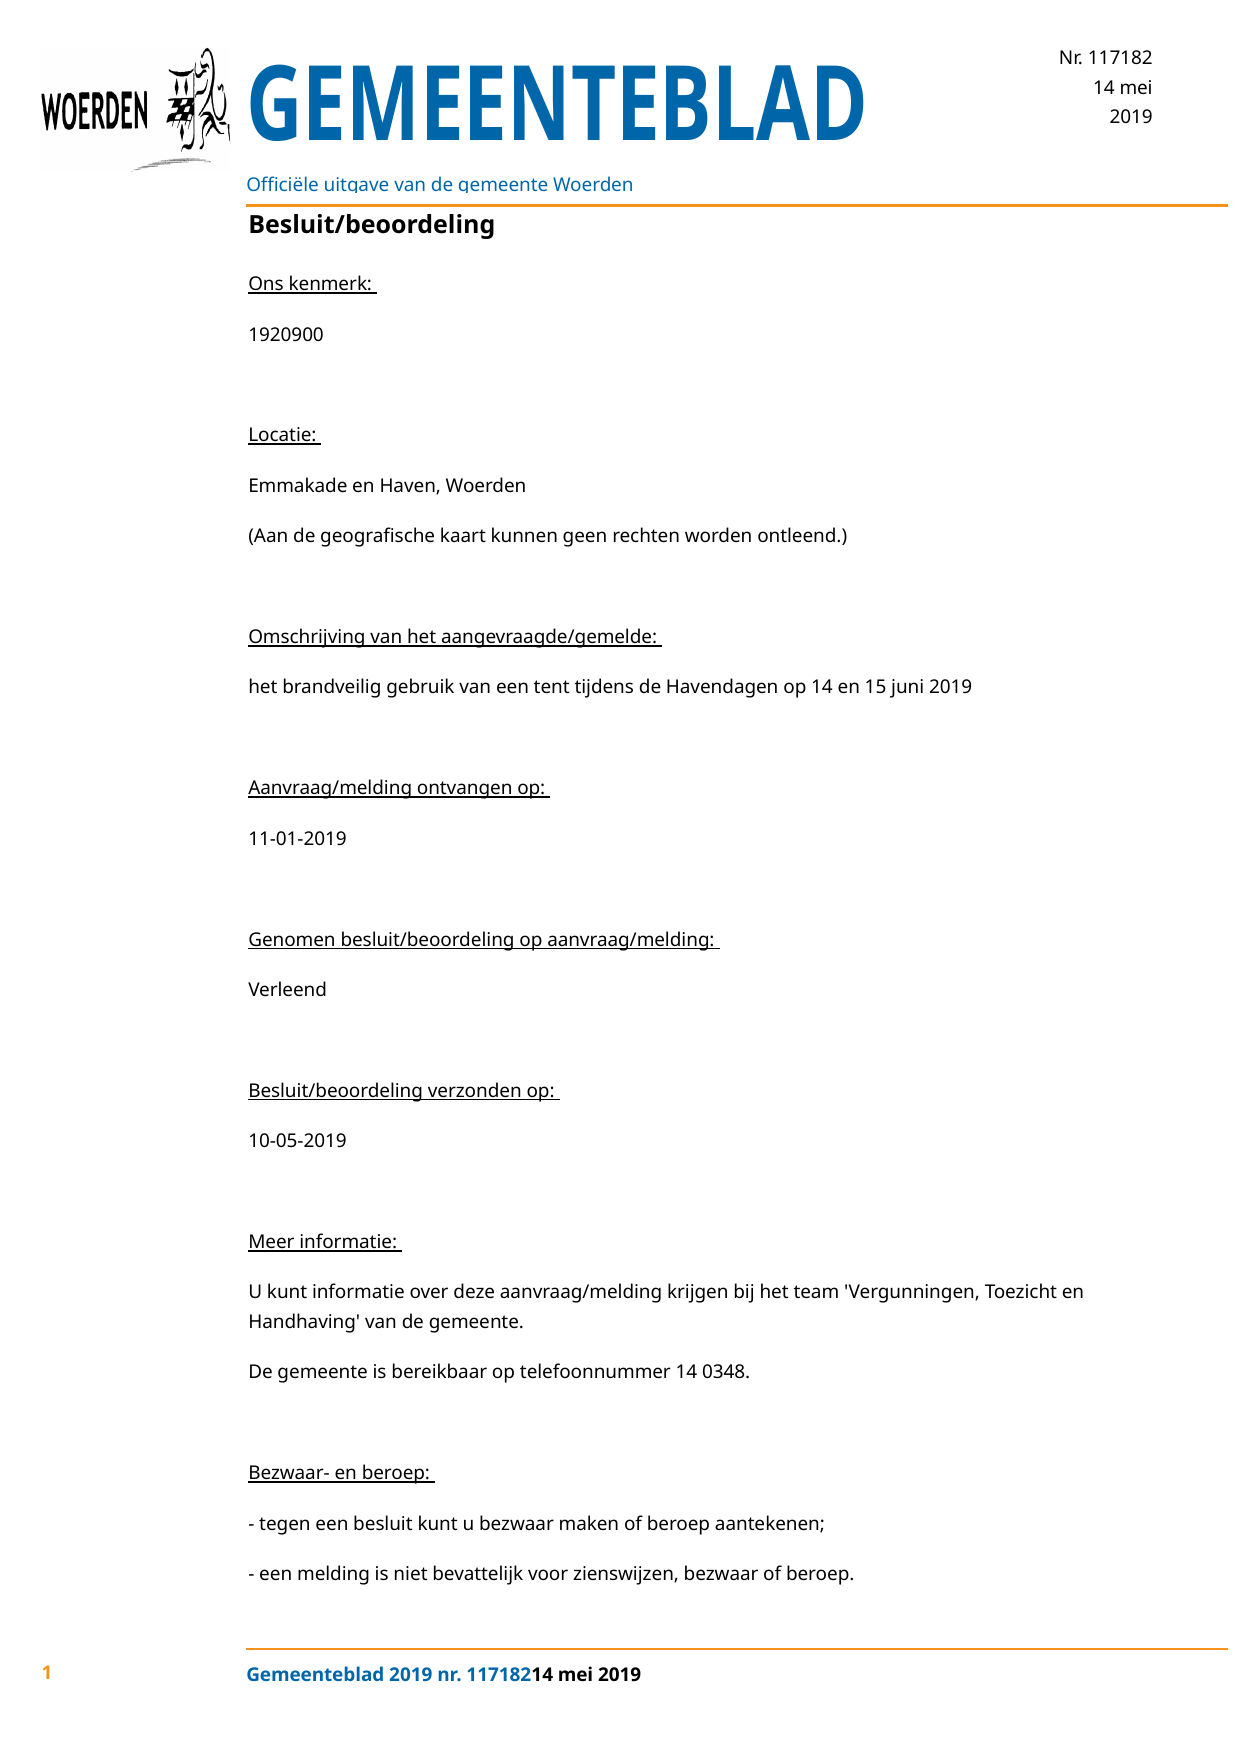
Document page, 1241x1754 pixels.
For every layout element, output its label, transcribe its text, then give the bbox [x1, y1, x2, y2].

picture [41, 47, 231, 172]
text Ons kenmerk: [248, 270, 1152, 296]
text Bezwaar- en beroep: [248, 1459, 1152, 1485]
text Besluit/beoordeling [248, 207, 1152, 241]
text het brandveilig gebruik van een tent tijdens de Havendagen op 14 en 15 juni 2019 [248, 674, 1152, 699]
text Genomen besluit/beoordeling op aanvraag/melding: [248, 926, 1152, 951]
text Aanvraag/melding ontvangen op: [248, 774, 1152, 800]
text U kunt informatie over deze aanvraag/melding krijgen bij het team 'Vergunningen, Toezicht en Handhaving' van de gemeente. [248, 1279, 1152, 1334]
text - een melding is niet bevattelijk voor zienswijzen, bezwaar of beroep. [248, 1560, 1152, 1586]
text (Aan de geografische kaart kunnen geen rechten worden ontleend.) [248, 522, 1152, 548]
text De gemeente is bereikbaar op telefoonnummer 14 0348. [248, 1359, 1152, 1384]
text Omschrijving van het aangevraagde/gemelde: [248, 623, 1152, 649]
text 11-01-2019 [248, 825, 1152, 851]
text 1920900 [248, 321, 1152, 346]
text - tegen een besluit kunt u bezwaar maken of beroep aantekenen; [248, 1510, 1152, 1536]
text 10-05-2019 [248, 1127, 1152, 1153]
text Besluit/beoordeling verzonden op: [248, 1077, 1152, 1103]
text Locatie: [248, 422, 1152, 447]
text Meer informatie: [248, 1228, 1152, 1254]
text Emmakade en Haven, Woerden [248, 472, 1152, 498]
text Verleend [248, 976, 1152, 1002]
